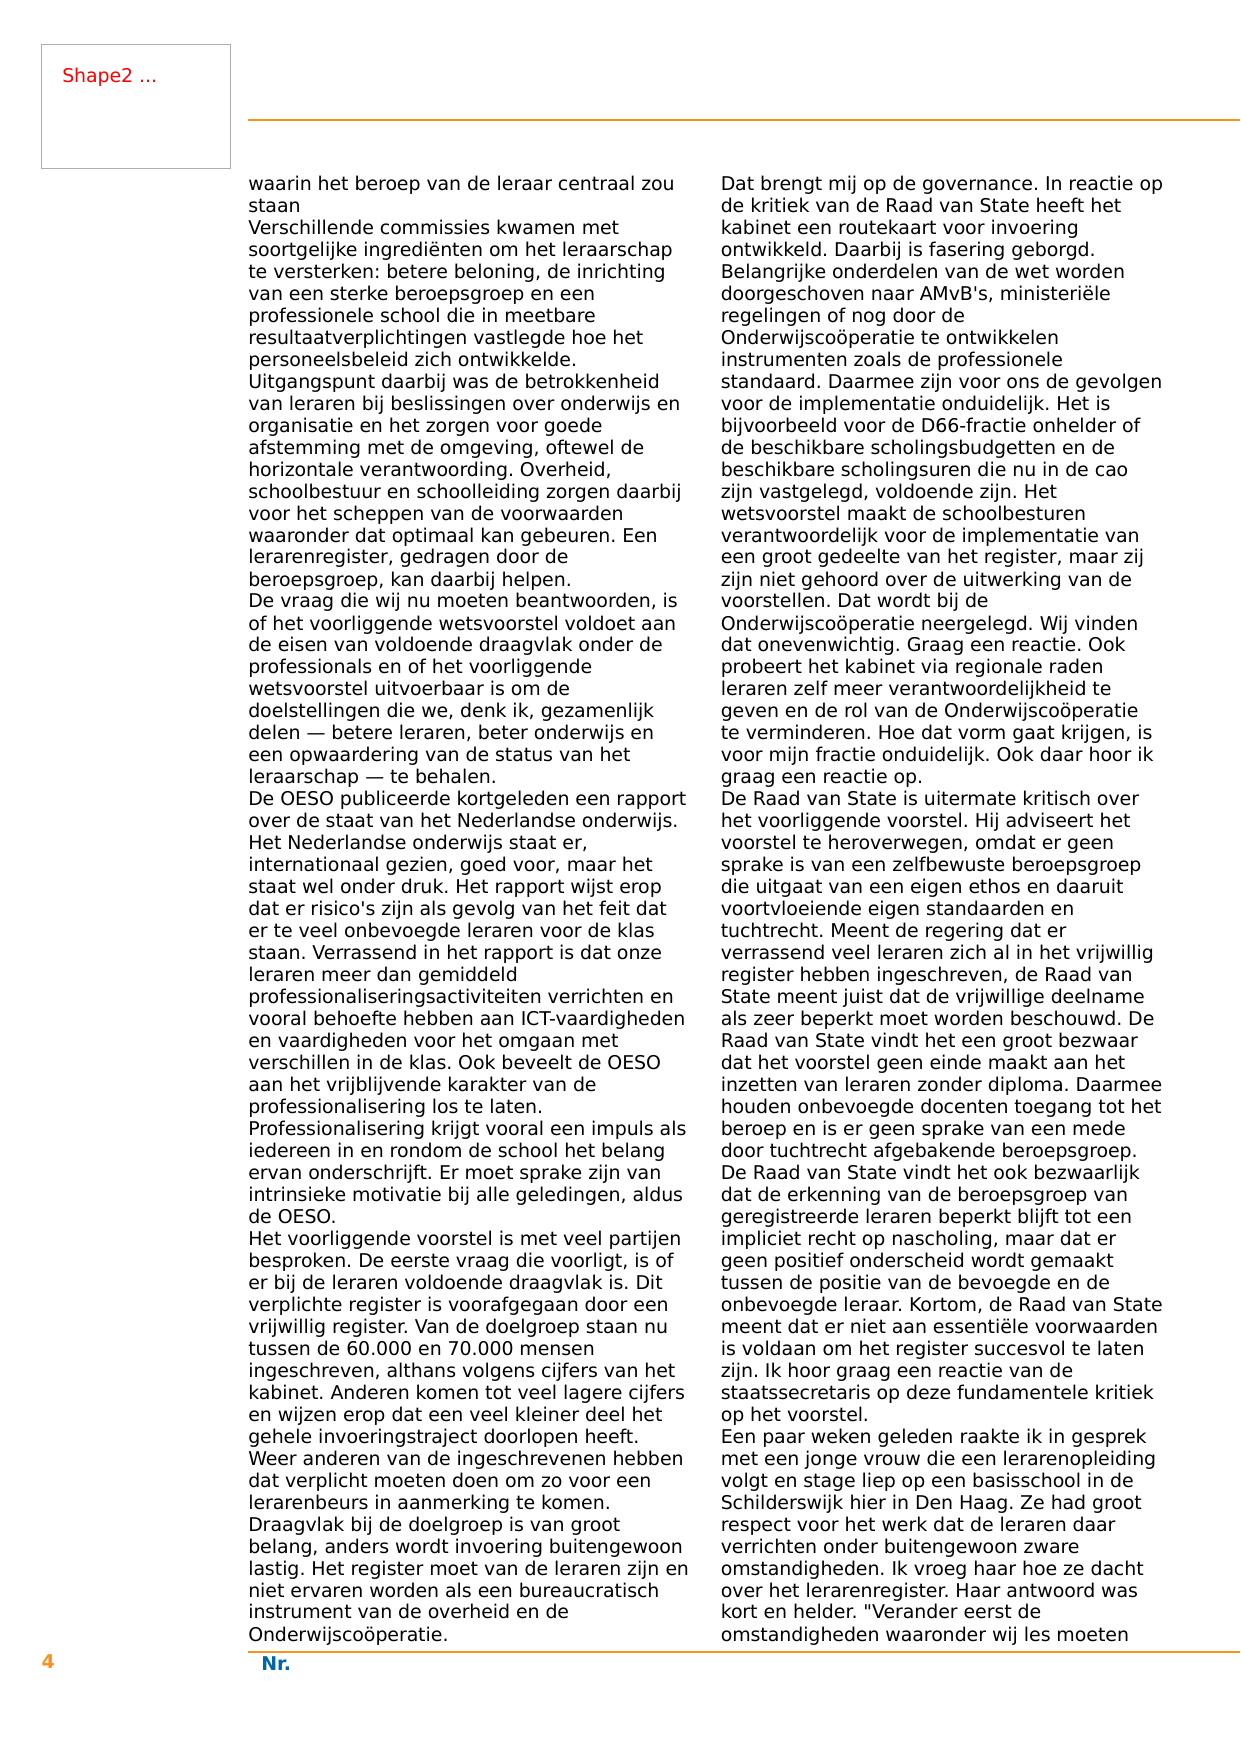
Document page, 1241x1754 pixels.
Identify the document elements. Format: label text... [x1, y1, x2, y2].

text Het voorliggende voorstel is met veel partijen besproken. De eerste vraag die voorligt, is of er bij de leraren voldoende draagvlak is. Dit verplichte register is voorafgegaan door een vrijwillig register. Van de doelgroep staan nu tussen de 60.000 en 70.000 mensen ingeschreven, althans volgens cijfers van het kabinet. Anderen komen tot veel lagere cijfers en wijzen erop dat een veel kleiner deel het gehele invoeringstraject doorlopen heeft. Weer anderen van de ingeschrevenen hebben dat verplicht moeten doen om zo voor een lerarenbeurs in aanmerking te komen. Draagvlak bij de doelgroep is van groot belang, anders wordt invoering buitengewoon lastig. Het register moet van de leraren zijn en niet ervaren worden als een bureaucratisch instrument van de overheid en de Onderwijscoöperatie. [248, 1228, 691, 1645]
text Verschillende commissies kwamen met soortgelijke ingrediënten om het leraarschap te versterken: betere beloning, de inrichting van een sterke beroepsgroep en een professionele school die in meetbare resultaatverplichtingen vastlegde hoe het personeelsbeleid zich ontwikkelde. Uitgangspunt daarbij was de betrokkenheid van leraren bij beslissingen over onderwijs en organisatie en het zorgen voor goede afstemming met de omgeving, oftewel de horizontale verantwoording. Overheid, schoolbestuur en schoolleiding zorgen daarbij voor het scheppen van de voorwaarden waaronder dat optimaal kan gebeuren. Een lerarenregister, gedragen door de beroepsgroep, kan daarbij helpen. [248, 217, 691, 590]
text waarin het beroep van de leraar centraal zou staan [248, 173, 691, 217]
text De vraag die wij nu moeten beantwoorden, is of het voorliggende wetsvoorstel voldoet aan de eisen van voldoende draagvlak onder de professionals en of het voorliggende wetsvoorstel uitvoerbaar is om de doelstellingen die we, denk ik, gezamenlijk delen — betere leraren, beter onderwijs en een opwaardering van de status van het leraarschap — te behalen. [248, 590, 691, 788]
text Dat brengt mij op de governance. In reactie op de kritiek van de Raad van State heeft het kabinet een routekaart voor invoering ontwikkeld. Daarbij is fasering geborgd. Belangrijke onderdelen van de wet worden doorgeschoven naar AMvB's, ministeriële regelingen of nog door de Onderwijscoöperatie te ontwikkelen instrumenten zoals de professionele standaard. Daarmee zijn voor ons de gevolgen voor de implementatie onduidelijk. Het is bijvoorbeeld voor de D66-fractie onhelder of de beschikbare scholingsbudgetten en de beschikbare scholingsuren die nu in de cao zijn vastgelegd, voldoende zijn. Het wetsvoorstel maakt de schoolbesturen verantwoordelijk voor de implementatie van een groot gedeelte van het register, maar zij zijn niet gehoord over de uitwerking van de voorstellen. Dat wordt bij de Onderwijscoöperatie neergelegd. Wij vinden dat onevenwichtig. Graag een reactie. Ook probeert het kabinet via regionale raden leraren zelf meer verantwoordelijkheid te geven en de rol van de Onderwijscoöperatie te verminderen. Hoe dat vorm gaat krijgen, is voor mijn fractie onduidelijk. Ook daar hoor ik graag een reactie op. [721, 173, 1163, 788]
text De OESO publiceerde kortgeleden een rapport over de staat van het Nederlandse onderwijs. Het Nederlandse onderwijs staat er, internationaal gezien, goed voor, maar het staat wel onder druk. Het rapport wijst erop dat er risico's zijn als gevolg van het feit dat er te veel onbevoegde leraren voor de klas staan. Verrassend in het rapport is dat onze leraren meer dan gemiddeld professionaliseringsactiviteiten verrichten en vooral behoefte hebben aan ICT-vaardigheden en vaardigheden voor het omgaan met verschillen in de klas. Ook beveelt de OESO aan het vrijblijvende karakter van de professionalisering los te laten. Professionalisering krijgt vooral een impuls als iedereen in en rondom de school het belang ervan onderschrijft. Er moet sprake zijn van intrinsieke motivatie bij alle geledingen, aldus de OESO. [248, 788, 691, 1228]
text De Raad van State is uitermate kritisch over het voorliggende voorstel. Hij adviseert het voorstel te heroverwegen, omdat er geen sprake is van een zelfbewuste beroepsgroep die uitgaat van een eigen ethos en daaruit voortvloeiende eigen standaarden en tuchtrecht. Meent de regering dat er verrassend veel leraren zich al in het vrijwillig register hebben ingeschreven, de Raad van State meent juist dat de vrijwillige deelname als zeer beperkt moet worden beschouwd. De Raad van State vindt het een groot bezwaar dat het voorstel geen einde maakt aan het inzetten van leraren zonder diploma. Daarmee houden onbevoegde docenten toegang tot het beroep en is er geen sprake van een mede door tuchtrecht afgebakende beroepsgroep. De Raad van State vindt het ook bezwaarlijk dat de erkenning van de beroepsgroep van geregistreerde leraren beperkt blijft tot een impliciet recht op nascholing, maar dat er geen positief onderscheid wordt gemaakt tussen de positie van de bevoegde en de onbevoegde leraar. Kortom, de Raad van State meent dat er niet aan essentiële voorwaarden is voldaan om het register succesvol te laten zijn. Ik hoor graag een reactie van de staatssecretaris op deze fundamentele kritiek op het voorstel. [721, 788, 1163, 1426]
text Een paar weken geleden raakte ik in gesprek met een jonge vrouw die een lerarenopleiding volgt en stage liep op een basisschool in de Schilderswijk hier in Den Haag. Ze had groot respect voor het werk dat de leraren daar verrichten onder buitengewoon zware omstandigheden. Ik vroeg haar hoe ze dacht over het lerarenregister. Haar antwoord was kort en helder. "Verander eerst de omstandigheden waaronder wij les moeten [721, 1426, 1163, 1645]
